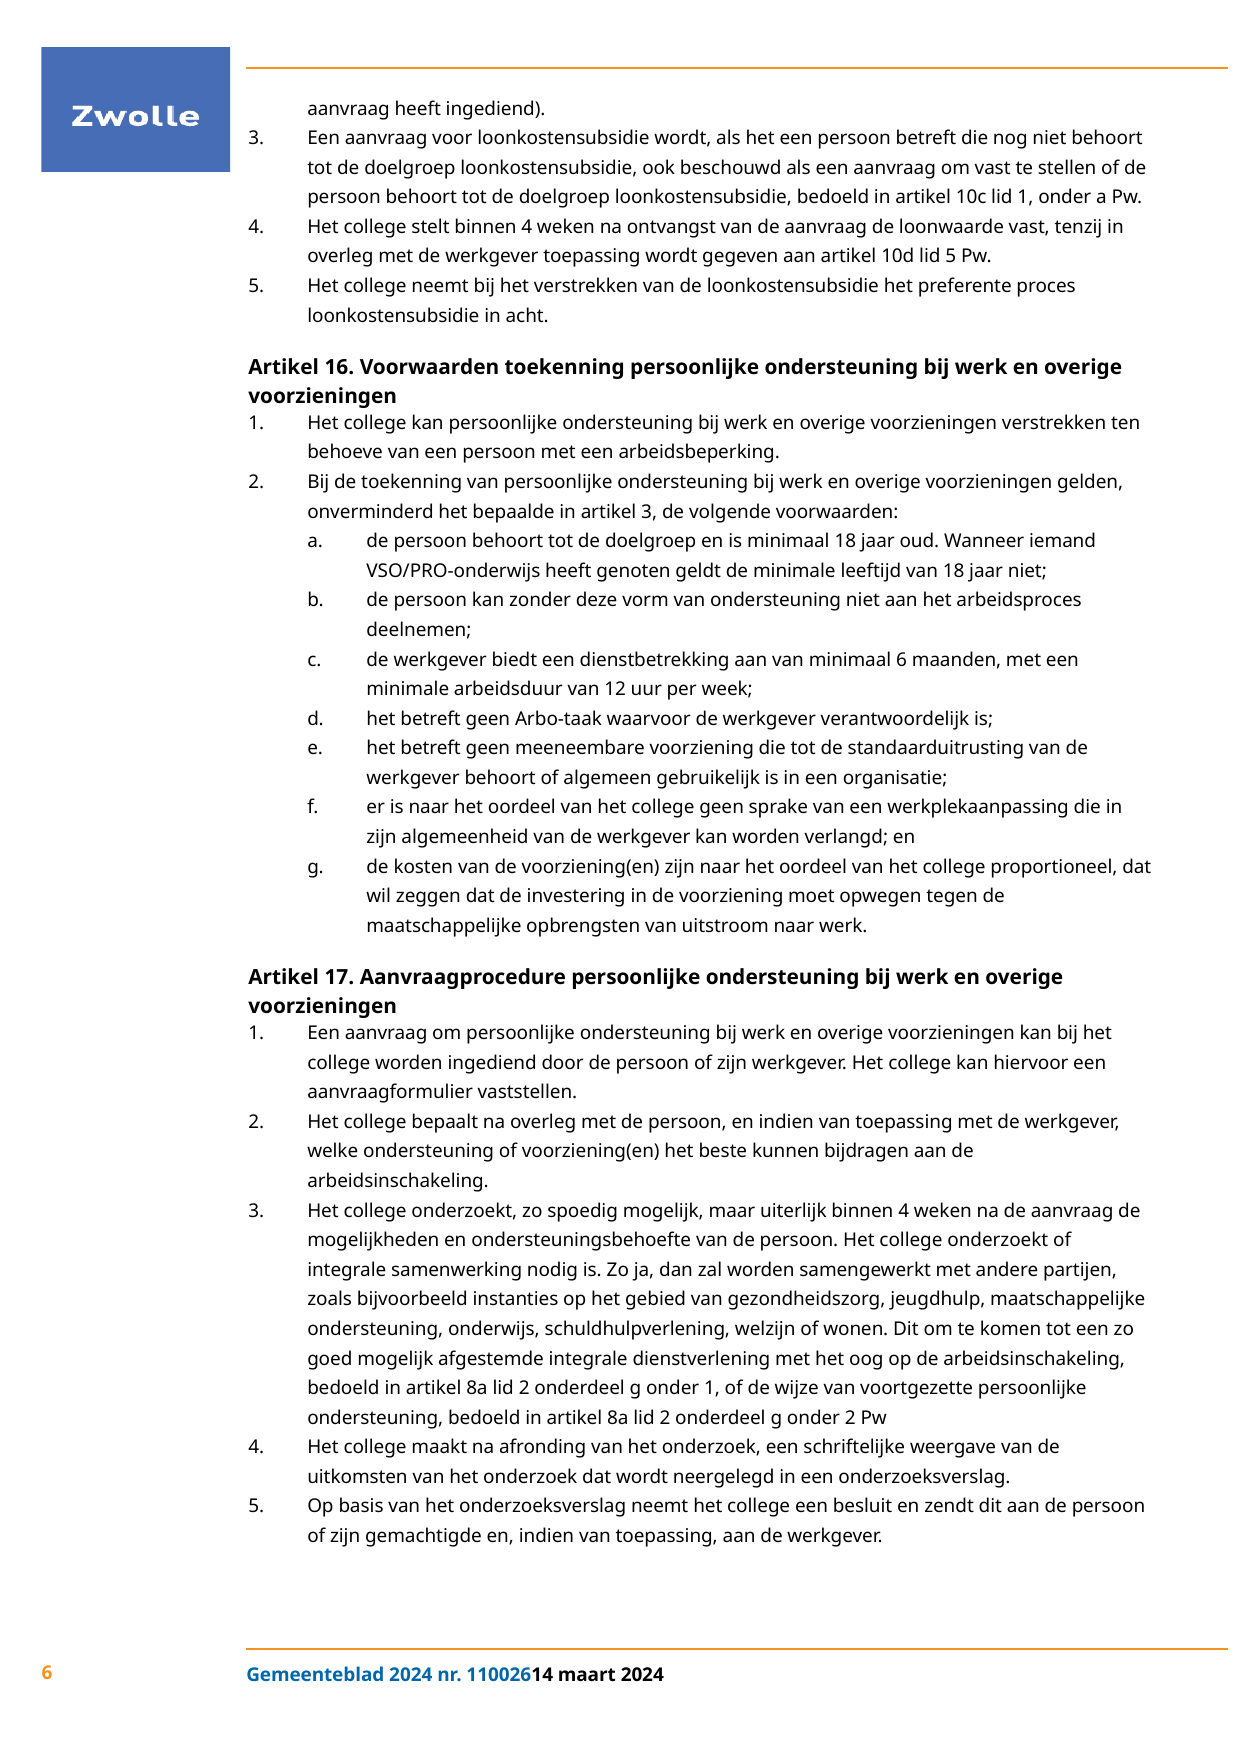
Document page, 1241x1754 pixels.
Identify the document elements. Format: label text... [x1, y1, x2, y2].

text Artikel 16. Voorwaarden toekenning persoonlijke ondersteuning bij werk en overige voorzieningen [248, 352, 1152, 409]
list de werkgever biedt een dienstbetrekking aan van minimaal 6 maanden, met een minimale arbeidsduur van 12 uur per week; [307, 646, 1152, 701]
list Het college maakt na afronding van het onderzoek, een schriftelijke weergave van de uitkomsten van het onderzoek dat wordt neergelegd in een onderzoeksverslag. [248, 1433, 1152, 1489]
list Het college kan persoonlijke ondersteuning bij werk en overige voorzieningen verstrekken ten behoeve van een persoon met een arbeidsbeperking. [248, 409, 1152, 464]
list de persoon behoort tot de doelgroep en is minimaal 18 jaar oud. Wanneer iemand VSO/PRO-onderwijs heeft genoten geldt de minimale leeftijd van 18 jaar niet; [307, 527, 1152, 583]
list Het college onderzoekt, zo spoedig mogelijk, maar uiterlijk binnen 4 weken na de aanvraag de mogelijkheden en ondersteuningsbehoefte van de persoon. Het college onderzoekt of integrale samenwerking nodig is. Zo ja, dan zal worden samengewerkt met andere partijen, zoals bijvoorbeeld instanties op het gebied van gezondheidszorg, jeugdhulp, maatschappelijke ondersteuning, onderwijs, schuldhulpverlening, welzijn of wonen. Dit om te komen tot een zo goed mogelijk afgestemde integrale dienstverlening met het oog op de arbeidsinschakeling, bedoeld in artikel 8a lid 2 onderdeel g onder 1, of de wijze van voortgezette persoonlijke ondersteuning, bedoeld in artikel 8a lid 2 onderdeel g onder 2 Pw [248, 1197, 1152, 1430]
list de kosten van de voorziening(en) zijn naar het oordeel van het college proportioneel, dat wil zeggen dat de investering in de voorziening moet opwegen tegen de maatschappelijke opbrengsten van uitstroom naar werk. [307, 853, 1152, 938]
list de persoon kan zonder deze vorm van ondersteuning niet aan het arbeidsproces deelnemen; [307, 587, 1152, 642]
list er is naar het oordeel van het college geen sprake van een werkplekaanpassing die in zijn algemeenheid van de werkgever kan worden verlangd; en [307, 794, 1152, 849]
list het betreft geen meeneembare voorziening die tot de standaarduitrusting van de werkgever behoort of algemeen gebruikelijk is in een organisatie; [307, 734, 1152, 790]
list Een aanvraag voor loonkostensubsidie wordt, als het een persoon betreft die nog niet behoort tot de doelgroep loonkostensubsidie, ook beschouwd als een aanvraag om vast te stellen of de persoon behoort tot de doelgroep loonkostensubsidie, bedoeld in artikel 10c lid 1, onder a Pw. [248, 124, 1152, 209]
list aanvraag heeft ingediend). [248, 95, 1152, 121]
list Bij de toekenning van persoonlijke ondersteuning bij werk en overige voorzieningen gelden, onverminderd het bepaalde in artikel 3, de volgende voorwaarden: [248, 468, 1152, 524]
list het betreft geen Arbo-taak waarvoor de werkgever verantwoordelijk is; [307, 705, 1152, 731]
picture [41, 47, 231, 172]
list Het college stelt binnen 4 weken na ontvangst van de aanvraag de loonwaarde vast, tenzij in overleg met de werkgever toepassing wordt gegeven aan artikel 10d lid 5 Pw. [248, 213, 1152, 268]
list Een aanvraag om persoonlijke ondersteuning bij werk en overige voorzieningen kan bij het college worden ingediend door de persoon of zijn werkgever. Het college kan hiervoor een aanvraagformulier vaststellen. [248, 1019, 1152, 1104]
text Artikel 17. Aanvraagprocedure persoonlijke ondersteuning bij werk en overige voorzieningen [248, 962, 1152, 1019]
list Op basis van het onderzoeksverslag neemt het college een besluit en zendt dit aan de persoon of zijn gemachtigde en, indien van toepassing, aan de werkgever. [248, 1493, 1152, 1548]
list Het college bepaalt na overleg met de persoon, en indien van toepassing met de werkgever, welke ondersteuning of voorziening(en) het beste kunnen bijdragen aan de arbeidsinschakeling. [248, 1108, 1152, 1193]
list Het college neemt bij het verstrekken van de loonkostensubsidie het preferente proces loonkostensubsidie in acht. [248, 272, 1152, 328]
